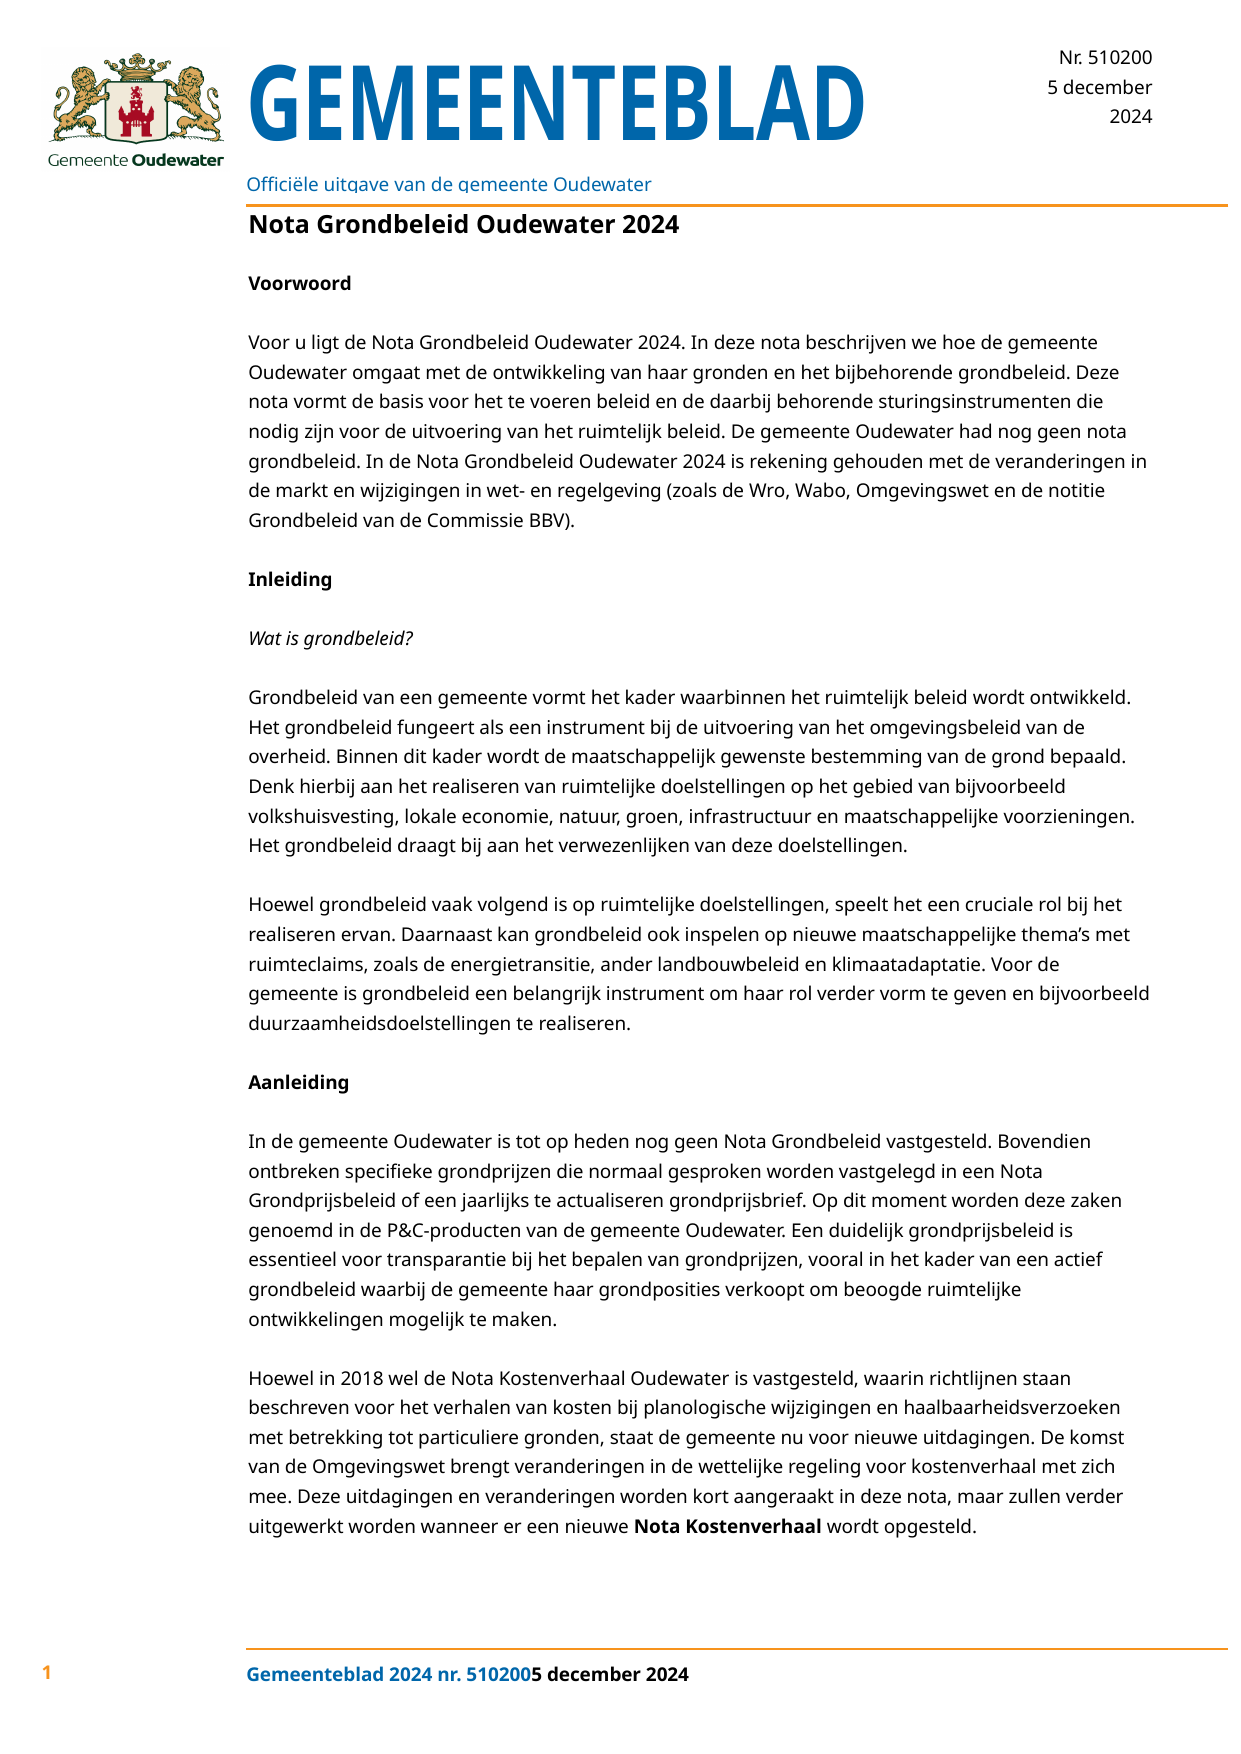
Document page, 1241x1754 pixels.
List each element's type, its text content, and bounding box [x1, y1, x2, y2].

text Aanleiding [248, 1069, 1152, 1095]
text In de gemeente Oudewater is tot op heden nog geen Nota Grondbeleid vastgesteld. Bovendien ontbreken specifieke grondprijzen die normaal gesproken worden vastgelegd in een Nota Grondprijsbeleid of een jaarlijks te actualiseren grondprijsbrief. Op dit moment worden deze zaken genoemd in de P&C-producten van de gemeente Oudewater. Een duidelijk grondprijsbeleid is essentieel voor transparantie bij het bepalen van grondprijzen, vooral in het kader van een actief grondbeleid waarbij de gemeente haar grondposities verkoopt om beoogde ruimtelijke ontwikkelingen mogelijk te maken. [248, 1128, 1152, 1331]
text Grondbeleid van een gemeente vormt het kader waarbinnen het ruimtelijk beleid wordt ontwikkeld. Het grondbeleid fungeert als een instrument bij de uitvoering van het omgevingsbeleid van de overheid. Binnen dit kader wordt de maatschappelijk gewenste bestemming van de grond bepaald. Denk hierbij aan het realiseren van ruimtelijke doelstellingen op het gebied van bijvoorbeeld volkshuisvesting, lokale economie, natuur, groen, infrastructuur en maatschappelijke voorzieningen. Het grondbeleid draagt bij aan het verwezenlijken van deze doelstellingen. [248, 684, 1152, 858]
text Inleiding [248, 566, 1152, 592]
text Hoewel grondbeleid vaak volgend is op ruimtelijke doelstellingen, speelt het een cruciale rol bij het realiseren ervan. Daarnaast kan grondbeleid ook inspelen op nieuwe maatschappelijke thema’s met ruimteclaims, zoals de energietransitie, ander landbouwbeleid en klimaatadaptatie. Voor de gemeente is grondbeleid een belangrijk instrument om haar rol verder vorm te geven en bijvoorbeeld duurzaamheidsdoelstellingen te realiseren. [248, 892, 1152, 1036]
text Voorwoord [248, 270, 1152, 296]
text Voor u ligt de Nota Grondbeleid Oudewater 2024. In deze nota beschrijven we hoe de gemeente Oudewater omgaat met de ontwikkeling van haar gronden en het bijbehorende grondbeleid. Deze nota vormt de basis voor het te voeren beleid en de daarbij behorende sturingsinstrumenten die nodig zijn voor de uitvoering van het ruimtelijk beleid. De gemeente Oudewater had nog geen nota grondbeleid. In de Nota Grondbeleid Oudewater 2024 is rekening gehouden met de veranderingen in de markt en wijzigingen in wet- en regelgeving (zoals de Wro, Wabo, Omgevingswet en de notitie Grondbeleid van de Commissie BBV). [248, 329, 1152, 533]
text Hoewel in 2018 wel de Nota Kostenverhaal Oudewater is vastgesteld, waarin richtlijnen staan beschreven voor het verhalen van kosten bij planologische wijzigingen en haalbaarheidsverzoeken met betrekking tot particuliere gronden, staat de gemeente nu voor nieuwe uitdagingen. De komst van de Omgevingswet brengt veranderingen in de wettelijke regeling voor kostenverhaal met zich mee. Deze uitdagingen en veranderingen worden kort aangeraakt in deze nota, maar zullen verder uitgewerkt worden wanneer er een nieuwe Nota Kostenverhaal wordt opgesteld. [248, 1365, 1152, 1538]
text Wat is grondbeleid? [248, 625, 1152, 651]
picture [41, 47, 231, 172]
text Nota Grondbeleid Oudewater 2024 [248, 207, 1152, 241]
